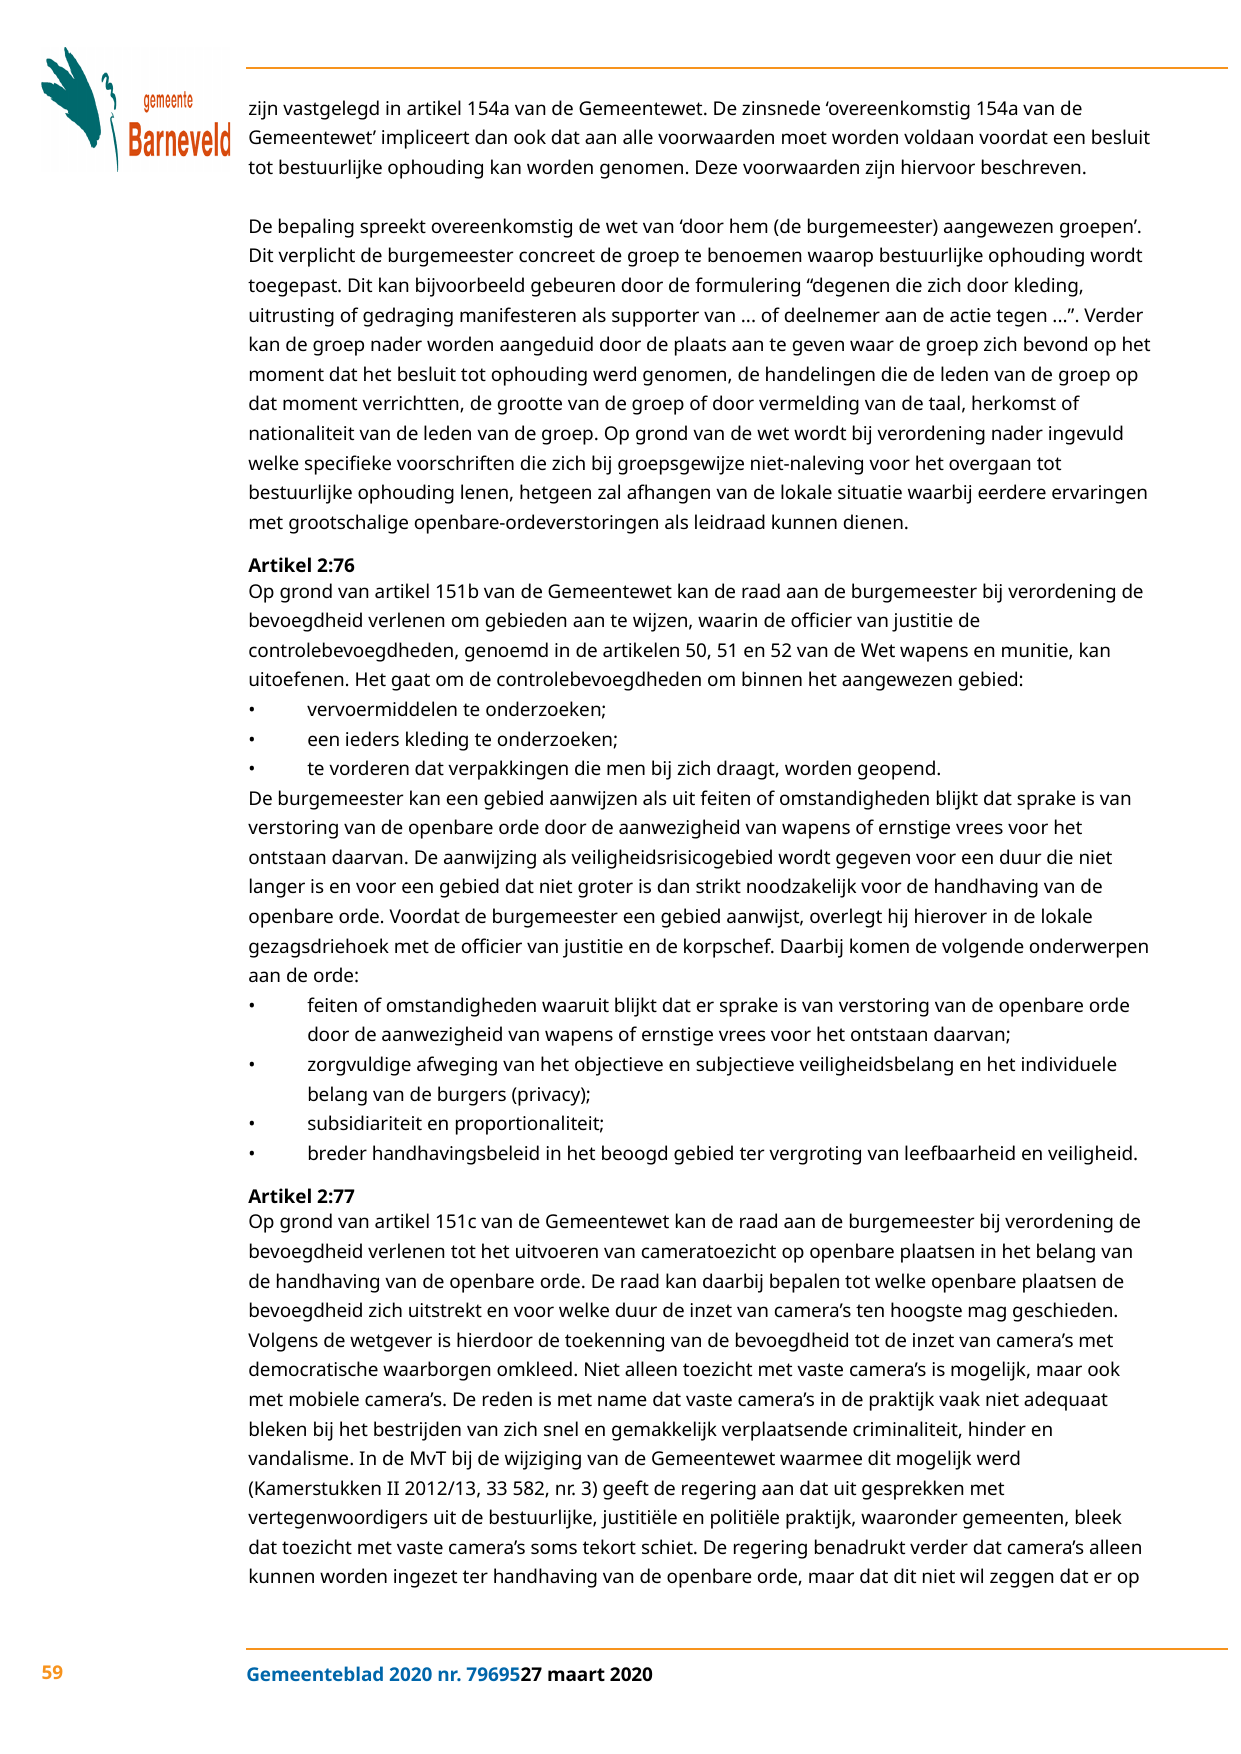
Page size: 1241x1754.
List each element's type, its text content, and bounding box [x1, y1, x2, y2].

text Artikel 2:76 [248, 552, 1152, 578]
list vervoermiddelen te onderzoeken; [248, 696, 1152, 722]
text Op grond van artikel 151b van de Gemeentewet kan de raad aan de burgemeester bij verordening de bevoegdheid verlenen om gebieden aan te wijzen, waarin de officier van justitie de controlebevoegdheden, genoemd in de artikelen 50, 51 en 52 van de Wet wapens en munitie, kan uitoefenen. Het gaat om de controlebevoegdheden om binnen het aangewezen gebied: [248, 578, 1152, 692]
text Artikel 2:77 [248, 1183, 1152, 1209]
list te vorderen dat verpakkingen die men bij zich draagt, worden geopend. [248, 755, 1152, 781]
text De bepaling spreekt overeenkomstig de wet van ‘door hem (de burgemeester) aangewezen groepen’. Dit verplicht de burgemeester concreet de groep te benoemen waarop bestuurlijke ophouding wordt toegepast. Dit kan bijvoorbeeld gebeuren door de formulering “degenen die zich door kleding, uitrusting of gedraging manifesteren als supporter van ... of deelnemer aan de actie tegen ...”. Verder kan de groep nader worden aangeduid door de plaats aan te geven waar de groep zich bevond op het moment dat het besluit tot ophouding werd genomen, de handelingen die de leden van de groep op dat moment verrichtten, de grootte van de groep of door vermelding van de taal, herkomst of nationaliteit van de leden van de groep. Op grond van de wet wordt bij verordening nader ingevuld welke specifieke voorschriften die zich bij groepsgewijze niet-naleving voor het overgaan tot bestuurlijke ophouding lenen, hetgeen zal afhangen van de lokale situatie waarbij eerdere ervaringen met grootschalige openbare-ordeverstoringen als leidraad kunnen dienen. [248, 213, 1152, 535]
list een ieders kleding te onderzoeken; [248, 726, 1152, 751]
picture [41, 47, 231, 172]
list breder handhavingsbeleid in het beoogd gebied ter vergroting van leefbaarheid en veiligheid. [248, 1140, 1152, 1166]
list feiten of omstandigheden waaruit blijkt dat er sprake is van verstoring van de openbare orde door de aanwezigheid van wapens of ernstige vrees voor het ontstaan daarvan; [248, 992, 1152, 1047]
text Op grond van artikel 151c van de Gemeentewet kan de raad aan de burgemeester bij verordening de bevoegdheid verlenen tot het uitvoeren van cameratoezicht op openbare plaatsen in het belang van de handhaving van de openbare orde. De raad kan daarbij bepalen tot welke openbare plaatsen de bevoegdheid zich uitstrekt en voor welke duur de inzet van camera’s ten hoogste mag geschieden. Volgens de wetgever is hierdoor de toekenning van de bevoegdheid tot de inzet van camera’s met democratische waarborgen omkleed. Niet alleen toezicht met vaste camera’s is mogelijk, maar ook met mobiele camera’s. De reden is met name dat vaste camera’s in de praktijk vaak niet adequaat bleken bij het bestrijden van zich snel en gemakkelijk verplaatsende criminaliteit, hinder en vandalisme. In de MvT bij de wijziging van de Gemeentewet waarmee dit mogelijk werd (Kamerstukken II 2012/13, 33 582, nr. 3) geeft de regering aan dat uit gesprekken met vertegenwoordigers uit de bestuurlijke, justitiële en politiële praktijk, waaronder gemeenten, bleek dat toezicht met vaste camera’s soms tekort schiet. De regering benadrukt verder dat camera’s alleen kunnen worden ingezet ter handhaving van de openbare orde, maar dat dit niet wil zeggen dat er op [248, 1209, 1152, 1589]
text De burgemeester kan een gebied aanwijzen als uit feiten of omstandigheden blijkt dat sprake is van verstoring van de openbare orde door de aanwezigheid van wapens of ernstige vrees voor het ontstaan daarvan. De aanwijzing als veiligheidsrisicogebied wordt gegeven voor een duur die niet langer is en voor een gebied dat niet groter is dan strikt noodzakelijk voor de handhaving van de openbare orde. Voordat de burgemeester een gebied aanwijst, overlegt hij hierover in de lokale gezagsdriehoek met de officier van justitie en de korpschef. Daarbij komen de volgende onderwerpen aan de orde: [248, 785, 1152, 988]
list zorgvuldige afweging van het objectieve en subjectieve veiligheidsbelang en het individuele belang van de burgers (privacy); [248, 1051, 1152, 1106]
list subsidiariteit en proportionaliteit; [248, 1110, 1152, 1136]
text zijn vastgelegd in artikel 154a van de Gemeentewet. De zinsnede ‘overeenkomstig 154a van de Gemeentewet’ impliceert dan ook dat aan alle voorwaarden moet worden voldaan voordat een besluit tot bestuurlijke ophouding kan worden genomen. Deze voorwaarden zijn hiervoor beschreven. [248, 95, 1152, 180]
